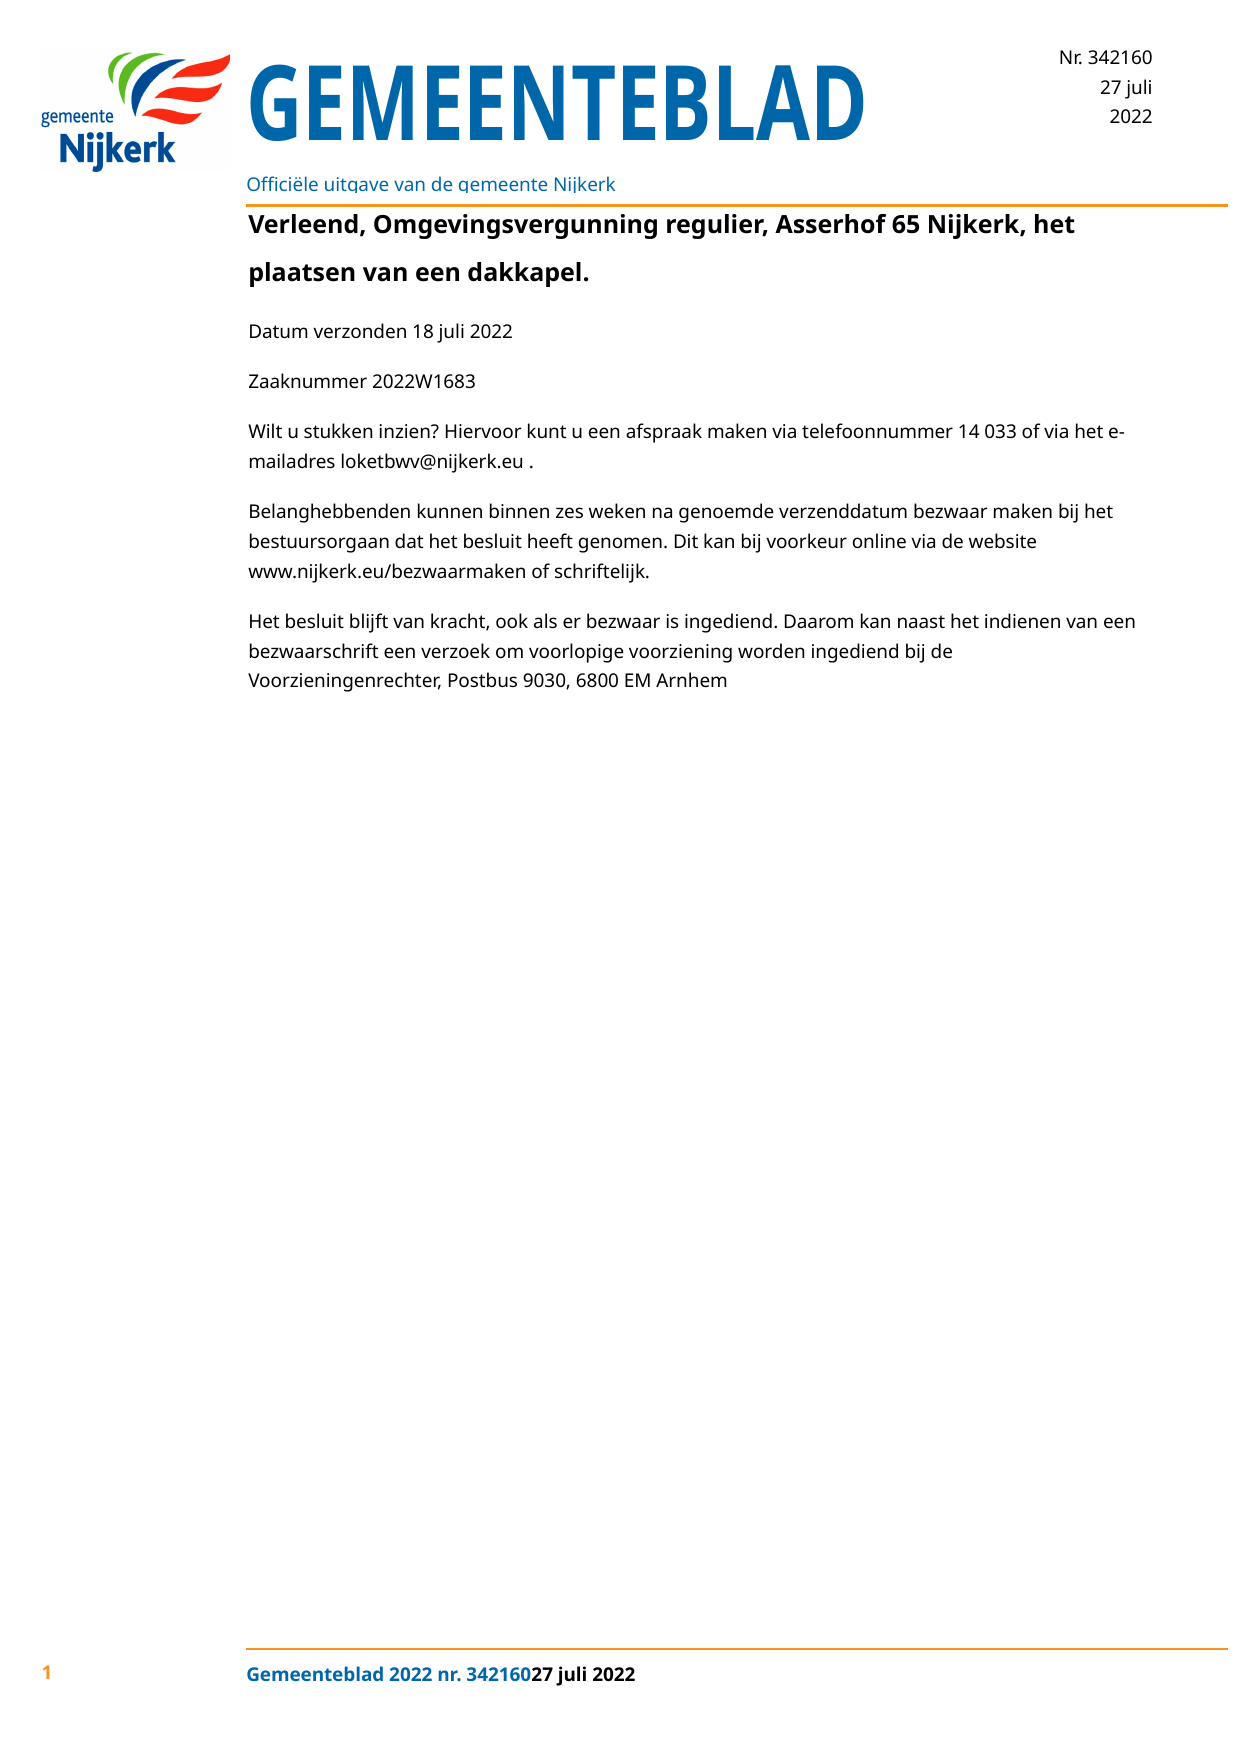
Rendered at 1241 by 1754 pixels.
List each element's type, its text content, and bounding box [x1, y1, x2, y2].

text Het besluit blijft van kracht, ook als er bezwaar is ingediend. Daarom kan naast het indienen van een bezwaarschrift een verzoek om voorlopige voorziening worden ingediend bij de Voorzieningenrechter, Postbus 9030, 6800 EM Arnhem [248, 608, 1152, 693]
text Zaaknummer 2022W1683 [248, 368, 1152, 394]
picture [41, 47, 231, 172]
text Wilt u stukken inzien? Hiervoor kunt u een afspraak maken via telefoonnummer 14 033 of via het e-mailadres loketbwv@nijkerk.eu . [248, 419, 1152, 474]
text Verleend, Omgevingsvergunning regulier, Asserhof 65 Nijkerk, het plaatsen van een dakkapel. [248, 207, 1152, 288]
text Datum verzonden 18 juli 2022 [248, 318, 1152, 344]
text Belanghebbenden kunnen binnen zes weken na genoemde verzenddatum bezwaar maken bij het bestuursorgaan dat het besluit heeft genomen. Dit kan bij voorkeur online via de website www.nijkerk.eu/bezwaarmaken of schriftelijk. [248, 499, 1152, 584]
